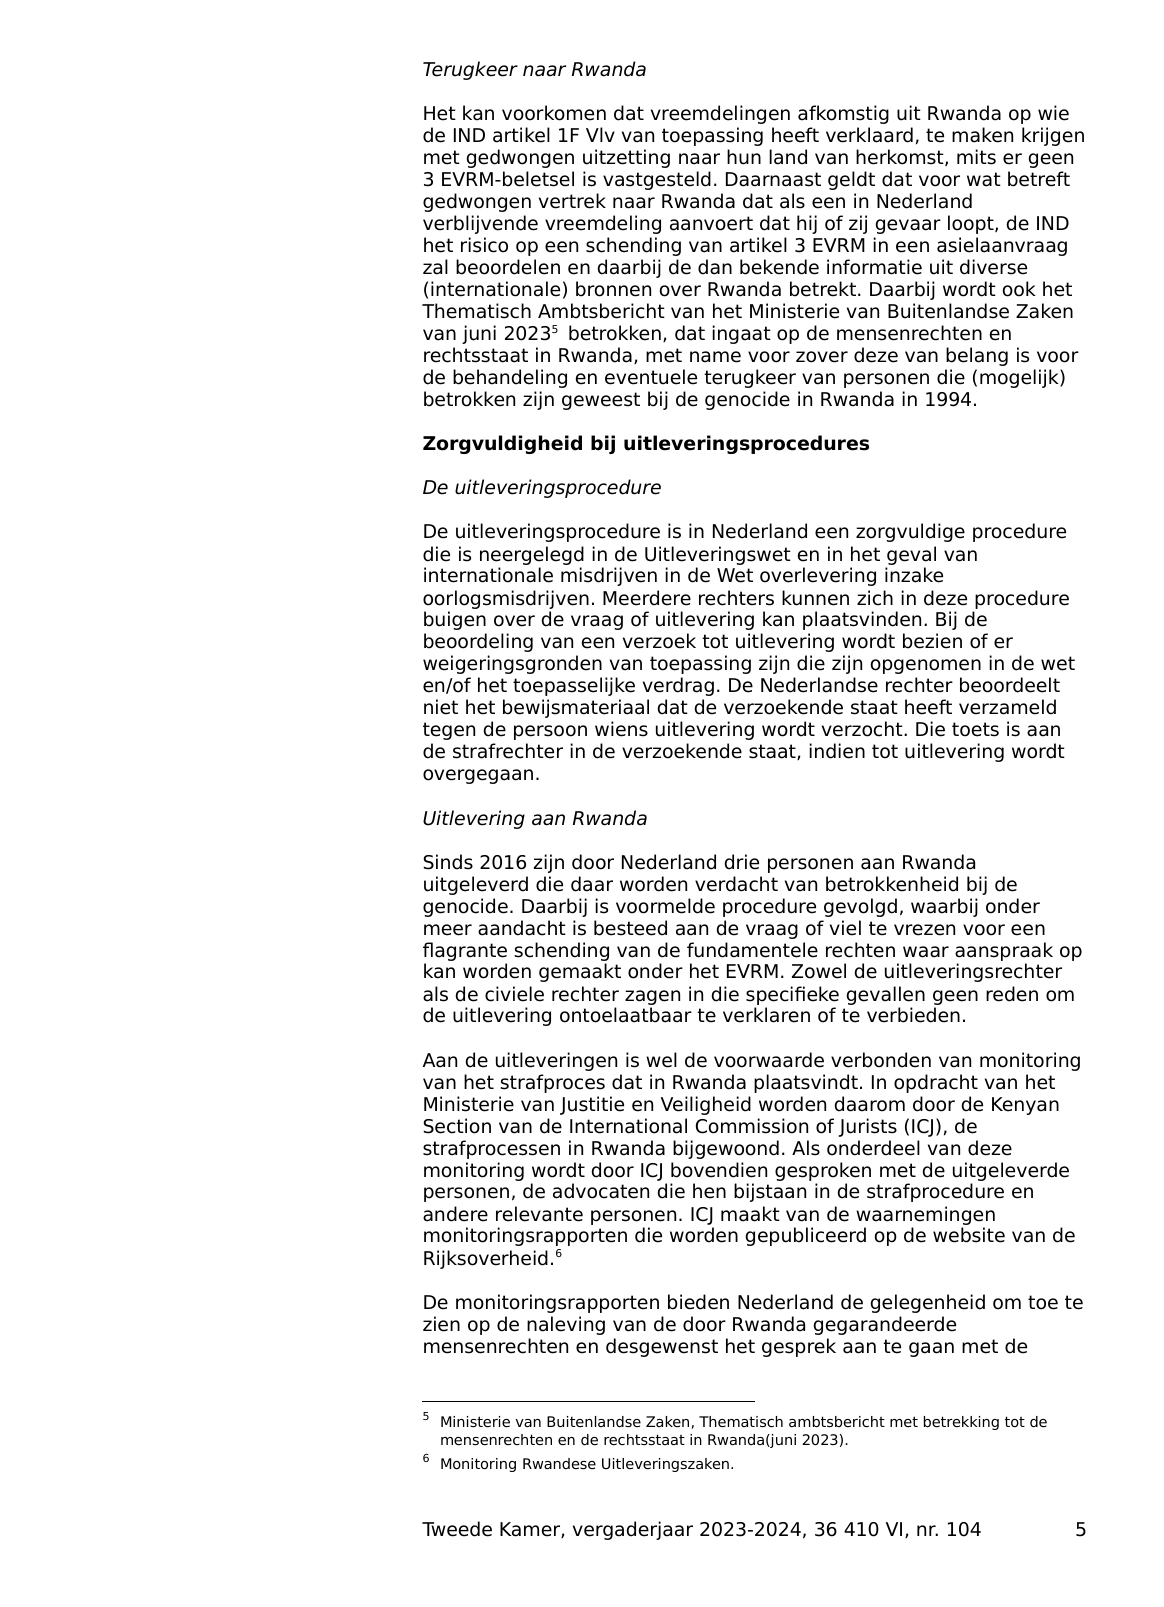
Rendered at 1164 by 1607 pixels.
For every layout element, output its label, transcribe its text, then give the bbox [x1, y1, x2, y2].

text De uitleveringsprocedure is in Nederland een zorgvuldige procedure die is neergelegd in de Uitleveringswet en in het geval van internationale misdrijven in de Wet overlevering inzake oorlogsmisdrijven. Meerdere rechters kunnen zich in deze procedure buigen over de vraag of uitlevering kan plaatsvinden. Bij de beoordeling van een verzoek tot uitlevering wordt bezien of er weigeringsgronden van toepassing zijn die zijn opgenomen in de wet en/of het toepasselijke verdrag. De Nederlandse rechter beoordeelt niet het bewijsmateriaal dat de verzoekende staat heeft verzameld tegen de persoon wiens uitlevering wordt verzocht. Die toets is aan de strafrechter in de verzoekende staat, indien tot uitlevering wordt overgegaan. [422, 521, 1087, 785]
text Aan de uitleveringen is wel de voorwaarde verbonden van monitoring van het strafproces dat in Rwanda plaatsvindt. In opdracht van het Ministerie van Justitie en Veiligheid worden daarom door de Kenyan Section van de International Commission of Jurists (ICJ), de strafprocessen in Rwanda bijgewoond. Als onderdeel van deze monitoring wordt door ICJ bovendien gesproken met de uitgeleverde personen, de advocaten die hen bijstaan in de strafprocedure en andere relevante personen. ICJ maakt van de waarnemingen monitoringsrapporten die worden gepubliceerd op de website van de Rijksoverheid. [422, 1049, 1087, 1269]
text Sinds 2016 zijn door Nederland drie personen aan Rwanda uitgeleverd die daar worden verdacht van betrokkenheid bij de genocide. Daarbij is voormelde procedure gevolgd, waarbij onder meer aandacht is besteed aan de vraag of viel te vrezen voor een flagrante schending van de fundamentele rechten waar aanspraak op kan worden gemaakt onder het EVRM. Zowel de uitleveringsrechter als de civiele rechter zagen in die specifieke gevallen geen reden om de uitlevering ontoelaatbaar te verklaren of te verbieden. [422, 852, 1087, 1027]
text Ministerie van Buitenlandse Zaken, Thematisch ambtsbericht met betrekking tot de mensenrechten en de rechtsstaat in Rwanda(juni 2023). [422, 1410, 1087, 1449]
text Monitoring Rwandese Uitleveringszaken. [422, 1452, 1087, 1474]
subtitle Terugkeer naar Rwanda [422, 59, 1087, 81]
subtitle De uitleveringsprocedure [422, 477, 1087, 499]
subtitle Uitlevering aan Rwanda [422, 807, 1087, 829]
text De monitoringsrapporten bieden Nederland de gelegenheid om toe te zien op de naleving van de door Rwanda gegarandeerde mensenrechten en desgewenst het gesprek aan te gaan met de [422, 1292, 1087, 1357]
text Het kan voorkomen dat vreemdelingen afkomstig uit Rwanda op wie de IND artikel 1F Vlv van toepassing heeft verklaard, te maken krijgen met gedwongen uitzetting naar hun land van herkomst, mits er geen 3 EVRM-beletsel is vastgesteld. Daarnaast geldt dat voor wat betreft gedwongen vertrek naar Rwanda dat als een in Nederland verblijvende vreemdeling aanvoert dat hij of zij gevaar loopt, de IND het risico op een schending van artikel 3 EVRM in een asielaanvraag zal beoordelen en daarbij de dan bekende informatie uit diverse (internationale) bronnen over Rwanda betrekt. Daarbij wordt ook het Thematisch Ambtsbericht van het Ministerie van Buitenlandse Zaken van juni 2023 betrokken, dat ingaat op de mensenrechten en rechtsstaat in Rwanda, met name voor zover deze van belang is voor de behandeling en eventuele terugkeer van personen die (mogelijk) betrokken zijn geweest bij de genocide in Rwanda in 1994. [422, 103, 1087, 411]
subtitle Zorgvuldigheid bij uitleveringsprocedures [422, 433, 1087, 455]
